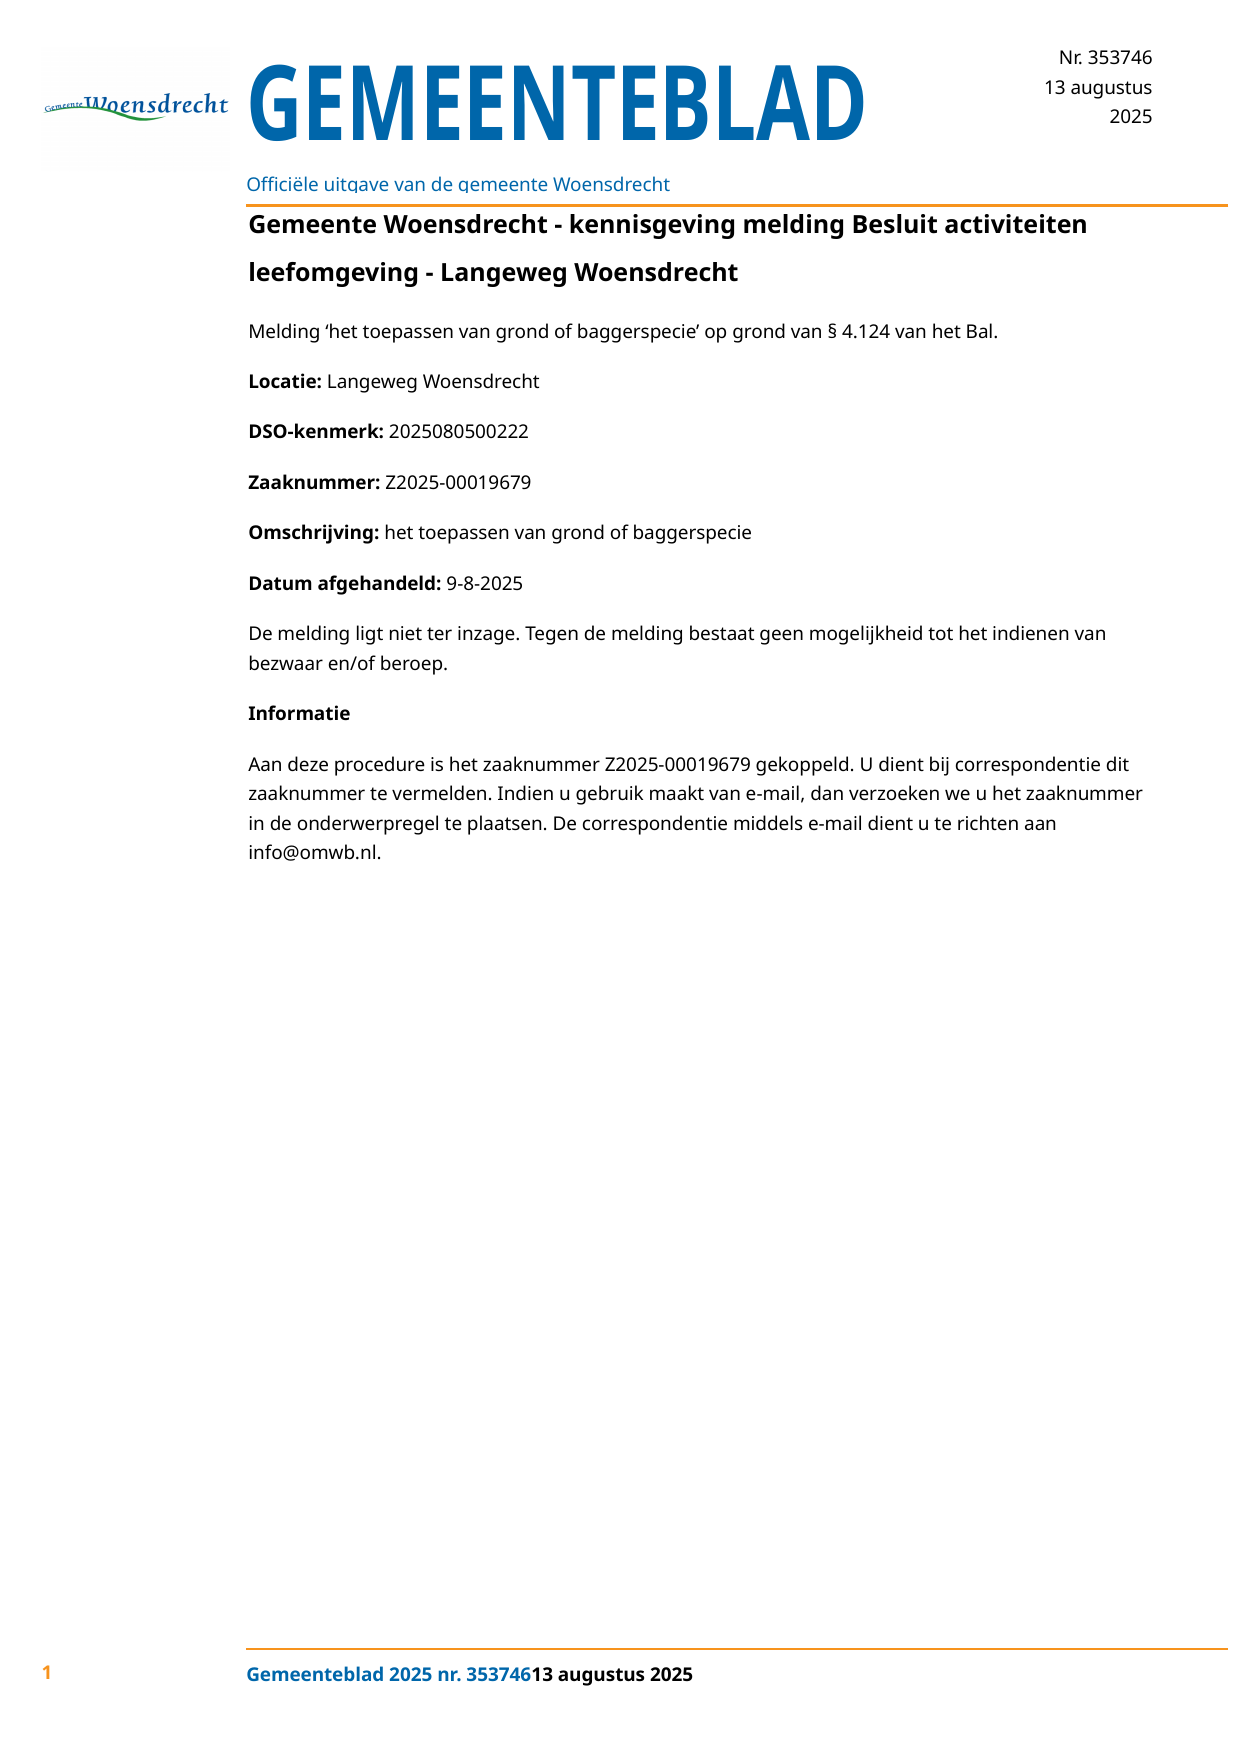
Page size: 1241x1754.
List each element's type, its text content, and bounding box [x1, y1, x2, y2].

text Locatie: Langeweg Woensdrecht [248, 368, 1152, 394]
text Informatie [248, 700, 1152, 726]
text Gemeente Woensdrecht - kennisgeving melding Besluit activiteiten leefomgeving - Langeweg Woensdrecht [248, 207, 1152, 288]
text Aan deze procedure is het zaaknummer Z2025-00019679 gekoppeld. U dient bij correspondentie dit zaaknummer te vermelden. Indien u gebruik maakt van e-mail, dan verzoeken we u het zaaknummer in de onderwerpregel te plaatsen. De correspondentie middels e-mail dient u te richten aan info@omwb.nl. [248, 751, 1152, 865]
picture [41, 47, 231, 172]
text Zaaknummer: Z2025-00019679 [248, 469, 1152, 495]
text Omschrijving: het toepassen van grond of baggerspecie [248, 519, 1152, 545]
text De melding ligt niet ter inzage. Tegen de melding bestaat geen mogelijkheid tot het indienen van bezwaar en/of beroep. [248, 620, 1152, 676]
text DSO-kenmerk: 2025080500222 [248, 419, 1152, 444]
text Melding ‘het toepassen van grond of baggerspecie’ op grond van § 4.124 van het Bal. [248, 318, 1152, 344]
text Datum afgehandeld: 9-8-2025 [248, 570, 1152, 596]
